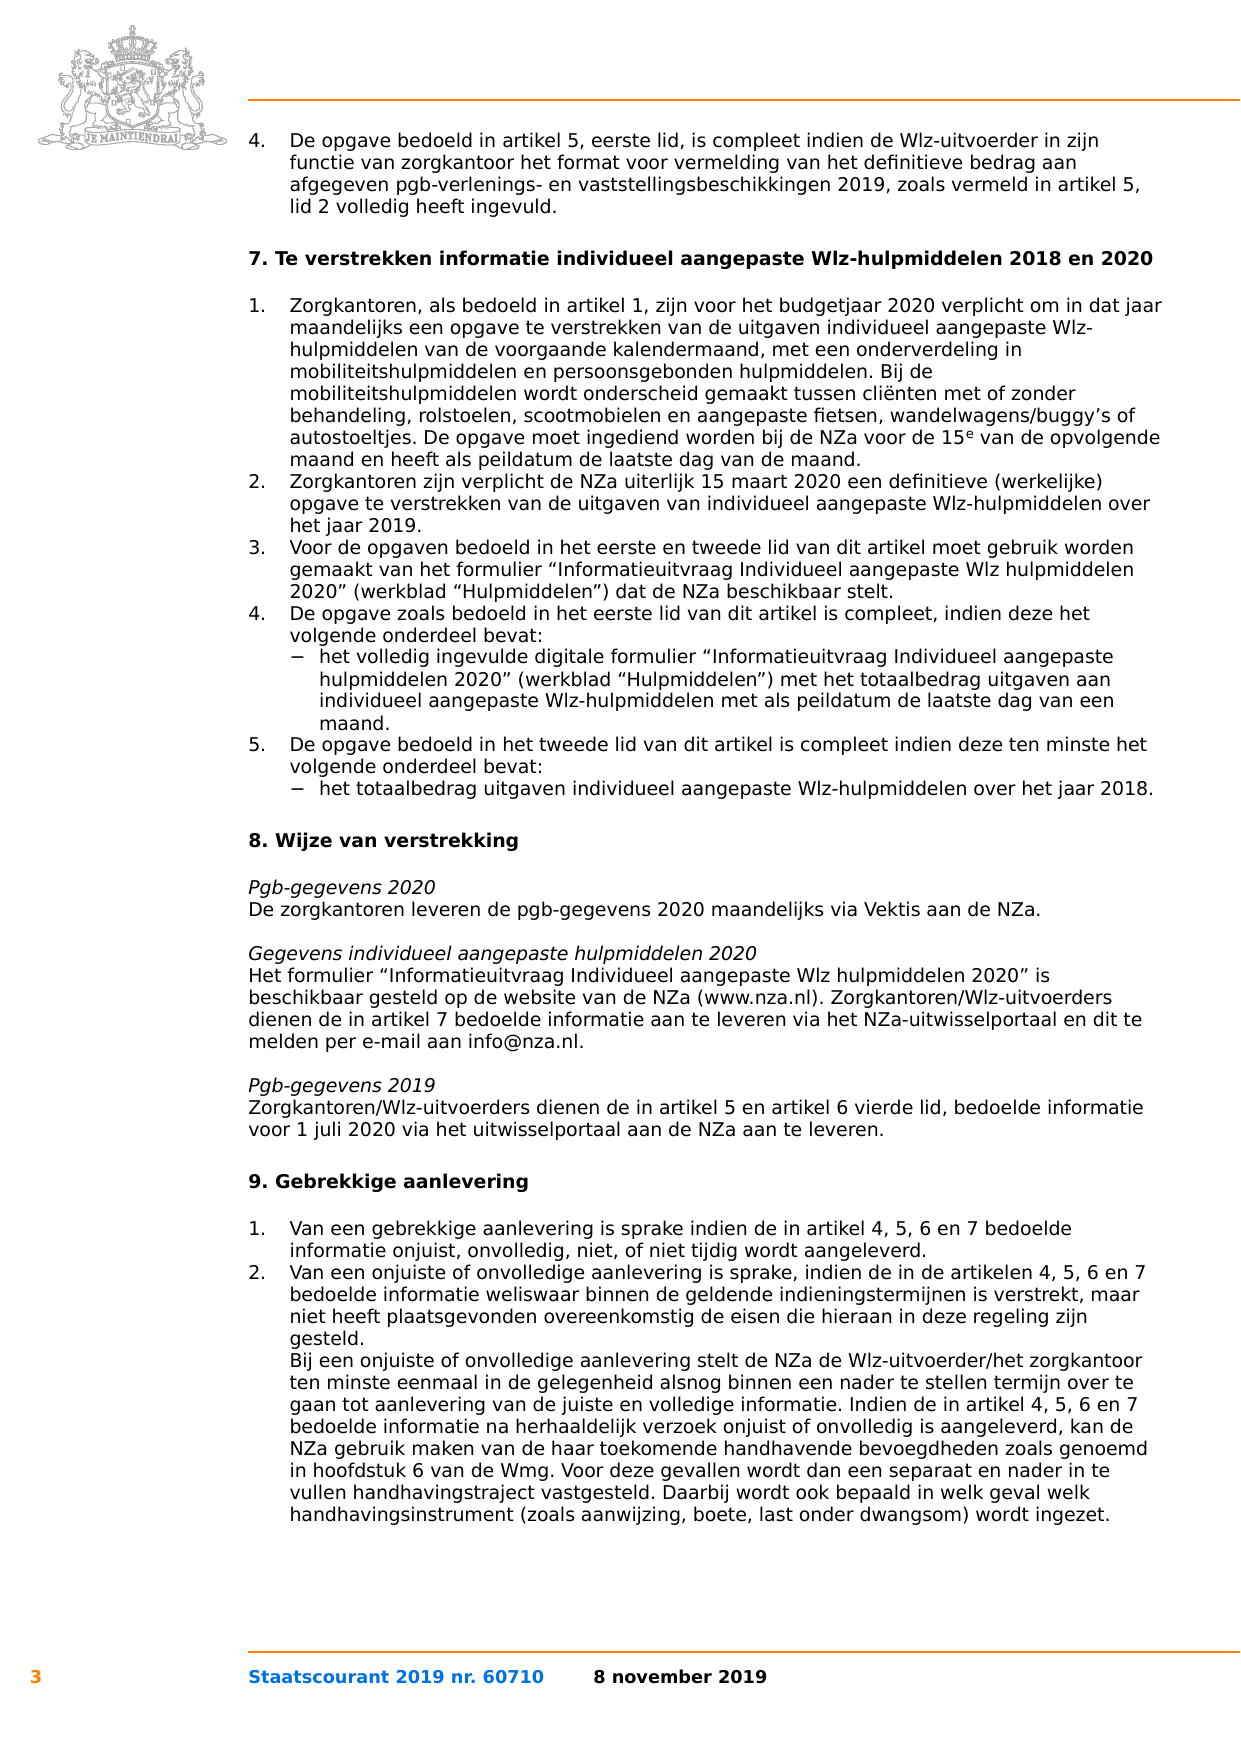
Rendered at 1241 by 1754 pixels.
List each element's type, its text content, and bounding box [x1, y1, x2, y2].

subtitle 8. Wijze van verstrekking [248, 830, 1163, 852]
text 4. De opgave bedoeld in artikel 5, eerste lid, is compleet indien de Wlz-uitvoerder in zijn functie van zorgkantoor het format voor vermelding van het definitieve bedrag aan afgegeven pgb-verlenings- en vaststellingsbeschikkingen 2019, zoals vermeld in artikel 5, lid 2 volledig heeft ingevuld. [248, 130, 1163, 218]
text 1. Zorgkantoren, als bedoeld in artikel 1, zijn voor het budgetjaar 2020 verplicht om in dat jaar maandelijks een opgave te verstrekken van de uitgaven individueel aangepaste Wlz-hulpmiddelen van de voorgaande kalendermaand, met een onderverdeling in mobiliteitshulpmiddelen en persoonsgebonden hulpmiddelen. Bij de mobiliteitshulpmiddelen wordt onderscheid gemaakt tussen cliënten met of zonder behandeling, rolstoelen, scootmobielen en aangepaste fietsen, wandelwagens/buggy’s of autostoeltjes. De opgave moet ingediend worden bij de NZa voor de 15e van de opvolgende maand en heeft als peildatum de laatste dag van de maand. [248, 295, 1163, 471]
text Bij een onjuiste of onvolledige aanlevering stelt de NZa de Wlz-uitvoerder/het zorgkantoor ten minste eenmaal in de gelegenheid alsnog binnen een nader te stellen termijn over te gaan tot aanlevering van de juiste en volledige informatie. Indien de in artikel 4, 5, 6 en 7 bedoelde informatie na herhaaldelijk verzoek onjuist of onvolledig is aangeleverd, kan de NZa gebruik maken van de haar toekomende handhavende bevoegdheden zoals genoemd in hoofdstuk 6 van de Wmg. Voor deze gevallen wordt dan een separaat en nader in te vullen handhavingstraject vastgesteld. Daarbij wordt ook bepaald in welk geval welk handhavingsinstrument (zoals aanwijzing, boete, last onder dwangsom) wordt ingezet. [289, 1350, 1163, 1526]
picture [38, 25, 227, 150]
text De zorgkantoren leveren de pgb-gegevens 2020 maandelijks via Vektis aan de NZa. [248, 899, 1163, 921]
text Gegevens individueel aangepaste hulpmiddelen 2020 [248, 943, 1163, 965]
text 4. De opgave zoals bedoeld in het eerste lid van dit artikel is compleet, indien deze het volgende onderdeel bevat: [248, 602, 1163, 646]
text 1. Van een gebrekkige aanlevering is sprake indien de in artikel 4, 5, 6 en 7 bedoelde informatie onjuist, onvolledig, niet, of niet tijdig wordt aangeleverd. [248, 1218, 1163, 1262]
subtitle 7. Te verstrekken informatie individueel aangepaste Wlz-hulpmiddelen 2018 en 2020 [248, 248, 1163, 270]
text 2. Van een onjuiste of onvolledige aanlevering is sprake, indien de in de artikelen 4, 5, 6 en 7 bedoelde informatie weliswaar binnen de geldende indieningstermijnen is verstrekt, maar niet heeft plaatsgevonden overeenkomstig de eisen die hieraan in deze regeling zijn gesteld. [248, 1262, 1163, 1350]
text − het totaalbedrag uitgaven individueel aangepaste Wlz-hulpmiddelen over het jaar 2018. [289, 778, 1163, 800]
text Het formulier “Informatieuitvraag Individueel aangepaste Wlz hulpmiddelen 2020” is beschikbaar gesteld op de website van de NZa (www.nza.nl). Zorgkantoren/Wlz-uitvoerders dienen de in artikel 7 bedoelde informatie aan te leveren via het NZa-uitwisselportaal en dit te melden per e-mail aan info@nza.nl. [248, 965, 1163, 1053]
text 2. Zorgkantoren zijn verplicht de NZa uiterlijk 15 maart 2020 een definitieve (werkelijke) opgave te verstrekken van de uitgaven van individueel aangepaste Wlz-hulpmiddelen over het jaar 2019. [248, 471, 1163, 537]
text − het volledig ingevulde digitale formulier “Informatieuitvraag Individueel aangepaste hulpmiddelen 2020” (werkblad “Hulpmiddelen”) met het totaalbedrag uitgaven aan individueel aangepaste Wlz-hulpmiddelen met als peildatum de laatste dag van een maand. [289, 646, 1163, 734]
text 3. Voor de opgaven bedoeld in het eerste en tweede lid van dit artikel moet gebruik worden gemaakt van het formulier “Informatieuitvraag Individueel aangepaste Wlz hulpmiddelen 2020” (werkblad “Hulpmiddelen”) dat de NZa beschikbaar stelt. [248, 537, 1163, 602]
text Pgb-gegevens 2019 [248, 1075, 1163, 1097]
text 5. De opgave bedoeld in het tweede lid van dit artikel is compleet indien deze ten minste het volgende onderdeel bevat: [248, 734, 1163, 778]
text Pgb-gegevens 2020 [248, 877, 1163, 899]
subtitle 9. Gebrekkige aanlevering [248, 1171, 1163, 1193]
text Zorgkantoren/Wlz-uitvoerders dienen de in artikel 5 en artikel 6 vierde lid, bedoelde informatie voor 1 juli 2020 via het uitwisselportaal aan de NZa aan te leveren. [248, 1097, 1163, 1141]
